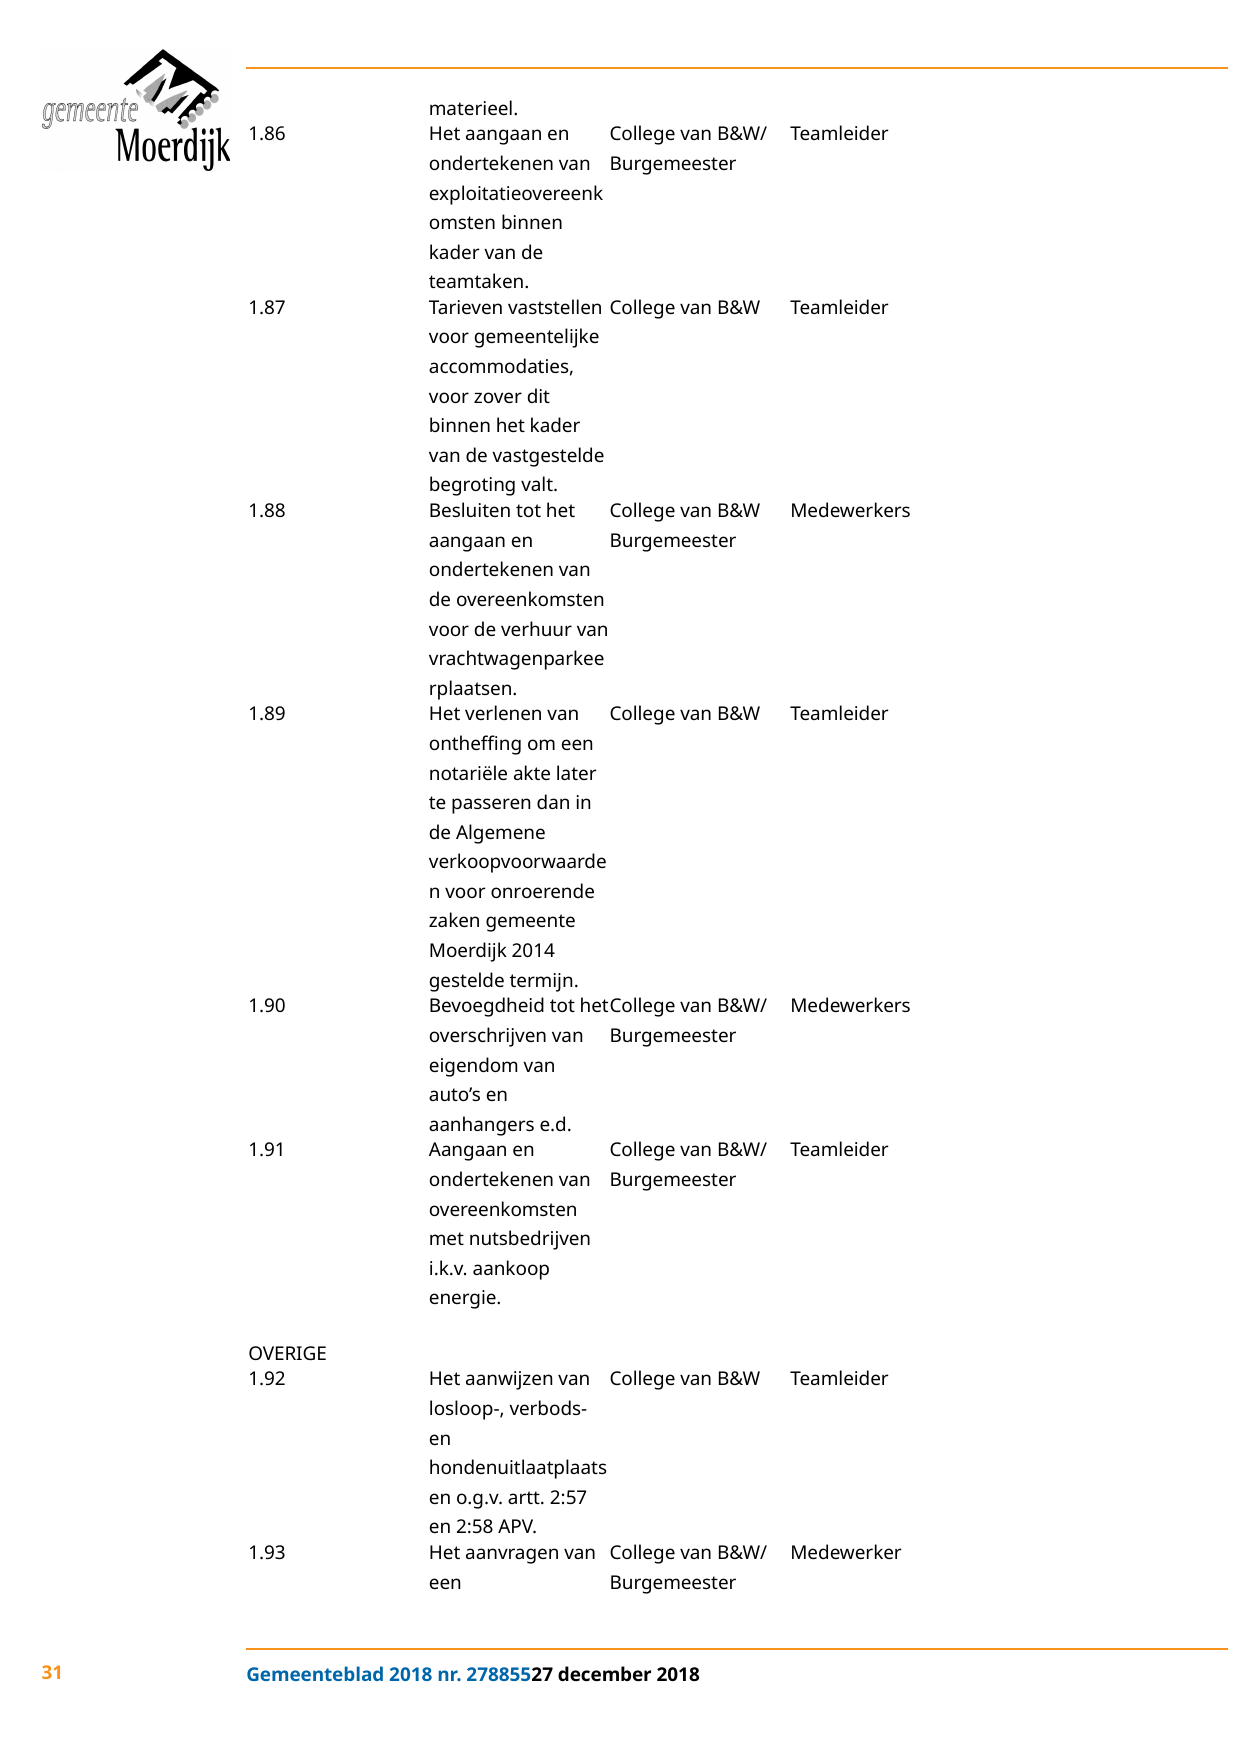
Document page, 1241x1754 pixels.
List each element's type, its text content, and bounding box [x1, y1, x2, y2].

table_cell College van B&W [609, 1366, 790, 1539]
table_cell College van B&W/ Burgemeester [609, 121, 790, 294]
table_cell [971, 498, 1152, 701]
table_cell 1.89 [248, 701, 429, 993]
table_cell Besluiten tot het aangaan en ondertekenen van de overeenkomsten voor de verhuur van vrachtwagenparkeerplaatsen. [429, 498, 609, 701]
table_cell Teamleider [790, 294, 971, 497]
table_cell 1.92 [248, 1366, 429, 1539]
table_cell Bevoegdheid tot het overschrijven van eigendom van auto’s en aanhangers e.d. [429, 993, 609, 1137]
table_cell [609, 95, 790, 121]
table_cell [971, 121, 1152, 294]
table_cell Aangaan en ondertekenen van overeenkomsten met nutsbedrijven i.k.v. aankoop energie. [429, 1137, 609, 1340]
table_cell Tarieven vaststellen voor gemeentelijke accommodaties, voor zover dit binnen het kader van de vastgestelde begroting valt. [429, 294, 609, 497]
table_cell Het aanvragen van een [429, 1539, 609, 1594]
table_cell [971, 1539, 1152, 1594]
table_cell [971, 294, 1152, 497]
picture [41, 47, 231, 172]
table_cell 1.93 [248, 1539, 429, 1594]
table_cell Teamleider [790, 121, 971, 294]
table_cell materieel. [429, 95, 609, 121]
table_cell Teamleider [790, 1366, 971, 1539]
table_cell College van B&W [609, 701, 790, 993]
table_cell College van B&W/ Burgemeester [609, 1539, 790, 1594]
table_cell 1.90 [248, 993, 429, 1137]
table_cell College van B&W/ Burgemeester [609, 1137, 790, 1340]
table_cell Medewerkers [790, 498, 971, 701]
table_cell 1.91 [248, 1137, 429, 1340]
table_cell OVERIGE [248, 1340, 429, 1366]
table_cell [790, 95, 971, 121]
table_cell Teamleider [790, 1137, 971, 1340]
table_cell 1.86 [248, 121, 429, 294]
table_cell Medewerker [790, 1539, 971, 1594]
table_cell College van B&W/ Burgemeester [609, 993, 790, 1137]
table_cell [971, 993, 1152, 1137]
table_cell [971, 1366, 1152, 1539]
table_cell Teamleider [790, 701, 971, 993]
table_cell Het aangaan en ondertekenen van exploitatieovereenkomsten binnen kader van de teamtaken. [429, 121, 609, 294]
table_cell Het aanwijzen van losloop-, verbods- en hondenuitlaatplaatsen o.g.v. artt. 2:57 en 2:58 APV. [429, 1366, 609, 1539]
table_cell Medewerkers [790, 993, 971, 1137]
table_cell [248, 95, 429, 121]
table_cell 1.88 [248, 498, 429, 701]
table_cell Het verlenen van ontheffing om een notariële akte later te passeren dan in de Algemene verkoopvoorwaarden voor onroerende zaken gemeente Moerdijk 2014 gestelde termijn. [429, 701, 609, 993]
table_cell [971, 1137, 1152, 1340]
table_cell College van B&W Burgemeester [609, 498, 790, 701]
table_cell [971, 95, 1152, 121]
table_cell 1.87 [248, 294, 429, 497]
table_cell College van B&W [609, 294, 790, 497]
table_cell [971, 701, 1152, 993]
